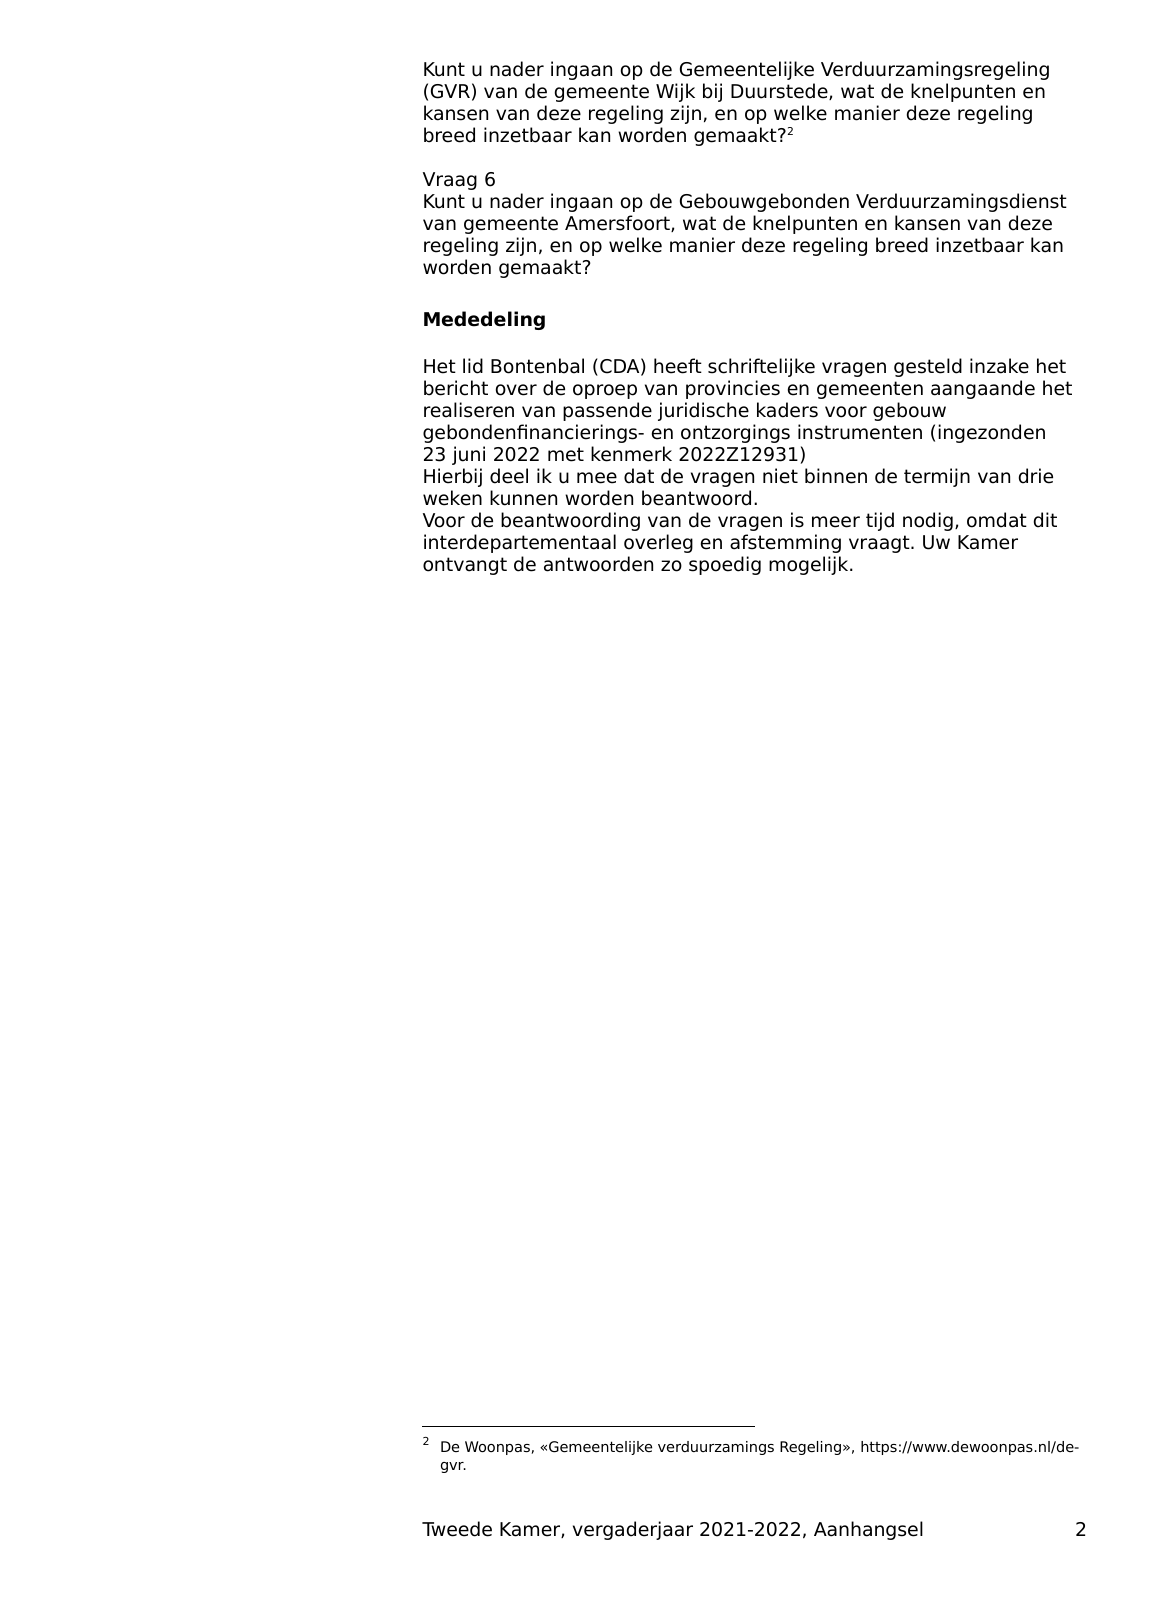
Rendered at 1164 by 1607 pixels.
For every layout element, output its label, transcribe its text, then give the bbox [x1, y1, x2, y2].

text Het lid Bontenbal (CDA) heeft schriftelijke vragen gesteld inzake het bericht over de oproep van provincies en gemeenten aangaande het realiseren van passende juridische kaders voor gebouw gebondenfinancierings- en ontzorgings instrumenten (ingezonden 23 juni 2022 met kenmerk 2022Z12931) [422, 356, 1087, 466]
text Voor de beantwoording van de vragen is meer tijd nodig, omdat dit interdepartementaal overleg en afstemming vraagt. Uw Kamer ontvangt de antwoorden zo spoedig mogelijk. [422, 510, 1087, 576]
subtitle Mededeling [422, 309, 1087, 331]
text Vraag 6 [422, 169, 1087, 191]
text Hierbij deel ik u mee dat de vragen niet binnen de termijn van drie weken kunnen worden beantwoord. [422, 466, 1087, 510]
text Kunt u nader ingaan op de Gemeentelijke Verduurzamingsregeling (GVR) van de gemeente Wijk bij Duurstede, wat de knelpunten en kansen van deze regeling zijn, en op welke manier deze regeling breed inzetbaar kan worden gemaakt? [422, 59, 1087, 147]
text Kunt u nader ingaan op de Gebouwgebonden Verduurzamingsdienst van gemeente Amersfoort, wat de knelpunten en kansen van deze regeling zijn, en op welke manier deze regeling breed inzetbaar kan worden gemaakt? [422, 191, 1087, 279]
text De Woonpas, «Gemeentelijke verduurzamings Regeling», https://www.dewoonpas.nl/de-gvr. [422, 1435, 1087, 1474]
